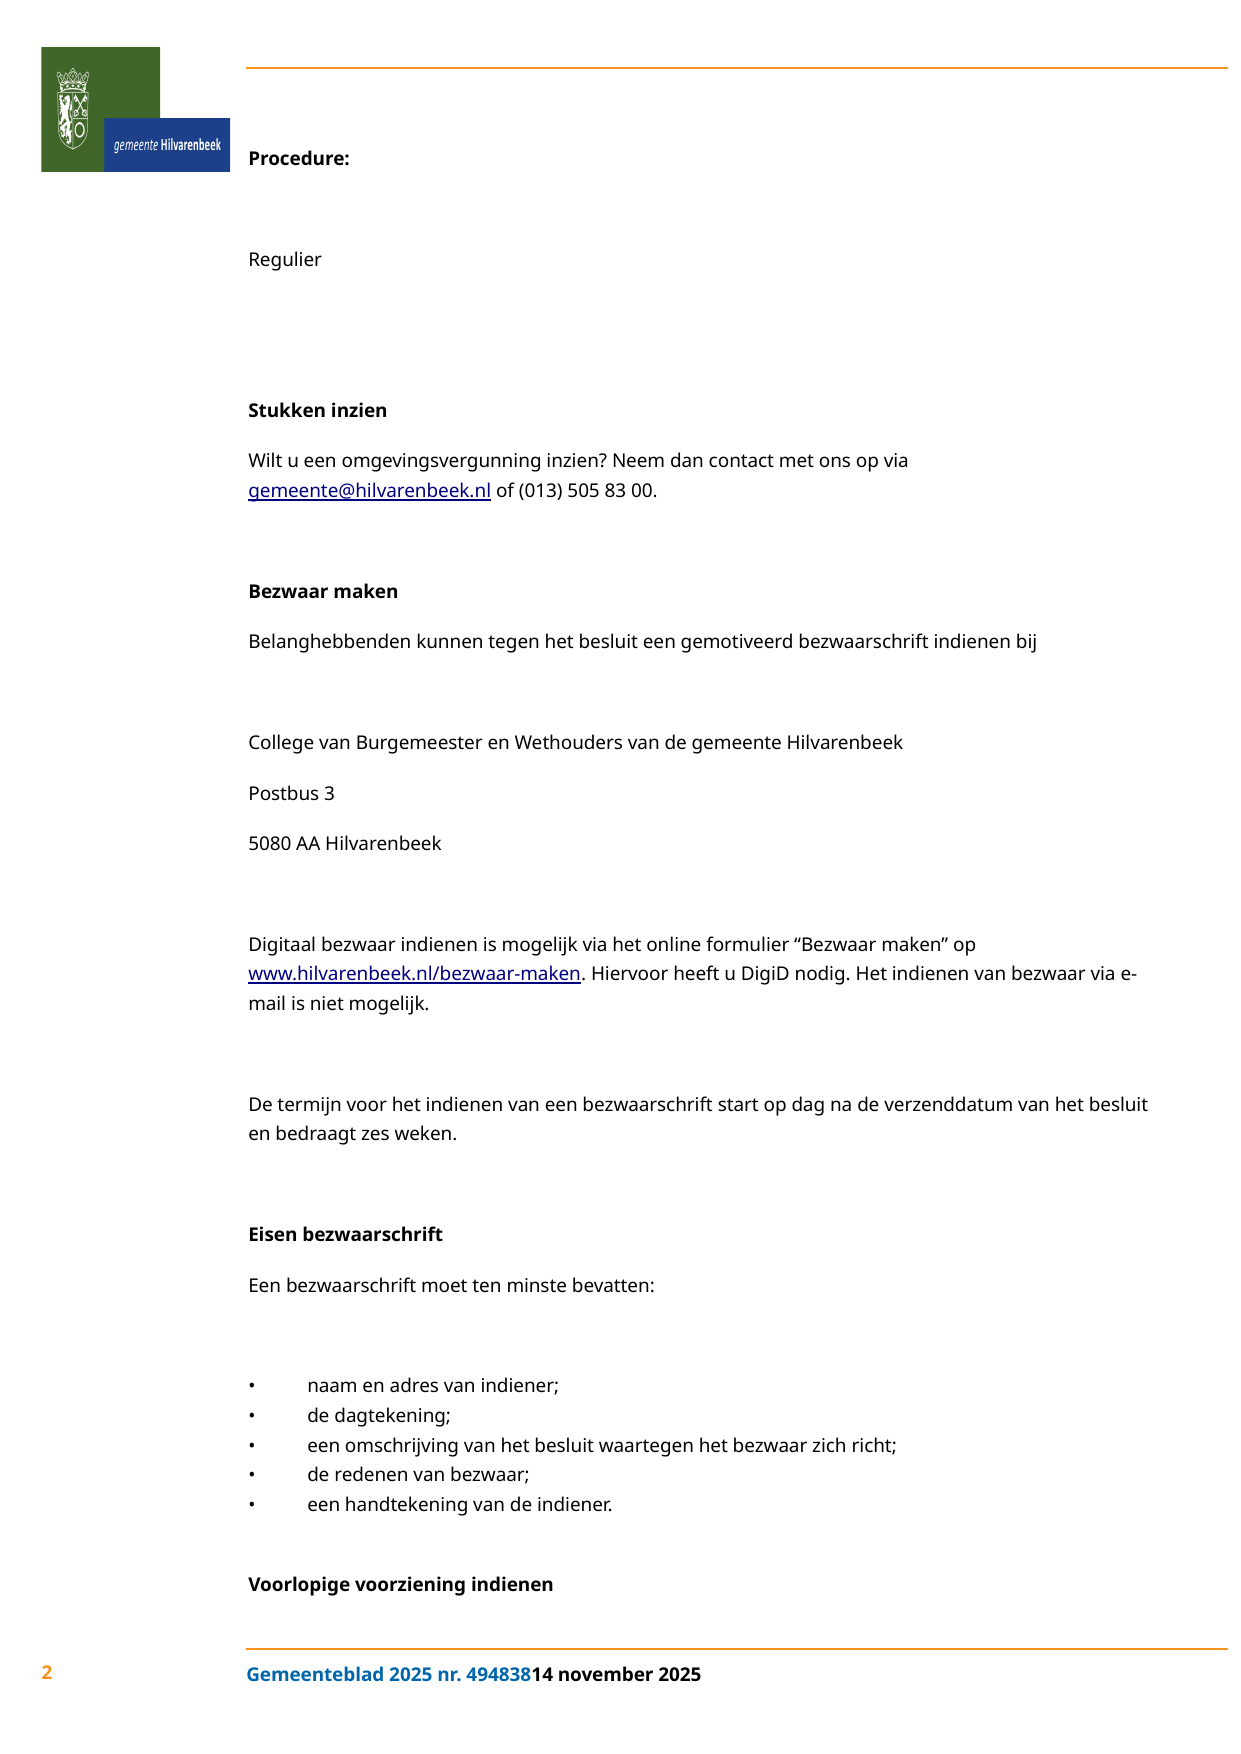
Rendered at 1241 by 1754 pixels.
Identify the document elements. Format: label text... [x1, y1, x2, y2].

text Voorlopige voorziening indienen [248, 1571, 1152, 1597]
text Een bezwaarschrift moet ten minste bevatten: [248, 1272, 1152, 1298]
list een handtekening van de indiener. [248, 1491, 1152, 1517]
text Stukken inzien [248, 397, 1152, 423]
text Digitaal bezwaar indienen is mogelijk via het online formulier “Bezwaar maken” op www.hilvarenbeek.nl/bezwaar-maken. Hiervoor heeft u DigiD nodig. Het indienen van bezwaar via e-mail is niet mogelijk. [248, 931, 1152, 1016]
text Eisen bezwaarschrift [248, 1221, 1152, 1247]
text College van Burgemeester en Wethouders van de gemeente Hilvarenbeek [248, 729, 1152, 755]
text Procedure: [248, 145, 1152, 171]
list een omschrijving van het besluit waartegen het bezwaar zich richt; [248, 1432, 1152, 1458]
text De termijn voor het indienen van een bezwaarschrift start op dag na de verzenddatum van het besluit en bedraagt zes weken. [248, 1091, 1152, 1146]
text Belanghebbenden kunnen tegen het besluit een gemotiveerd bezwaarschrift indienen bij [248, 628, 1152, 654]
text Bezwaar maken [248, 578, 1152, 604]
text Wilt u een omgevingsvergunning inzien? Neem dan contact met ons op via gemeente@hilvarenbeek.nl of (013) 505 83 00. [248, 448, 1152, 503]
text Regulier [248, 246, 1152, 272]
picture [41, 47, 231, 172]
text 5080 AA Hilvarenbeek [248, 830, 1152, 856]
text Postbus 3 [248, 780, 1152, 806]
list naam en adres van indiener; [248, 1373, 1152, 1398]
list de redenen van bezwaar; [248, 1461, 1152, 1487]
list de dagtekening; [248, 1402, 1152, 1428]
